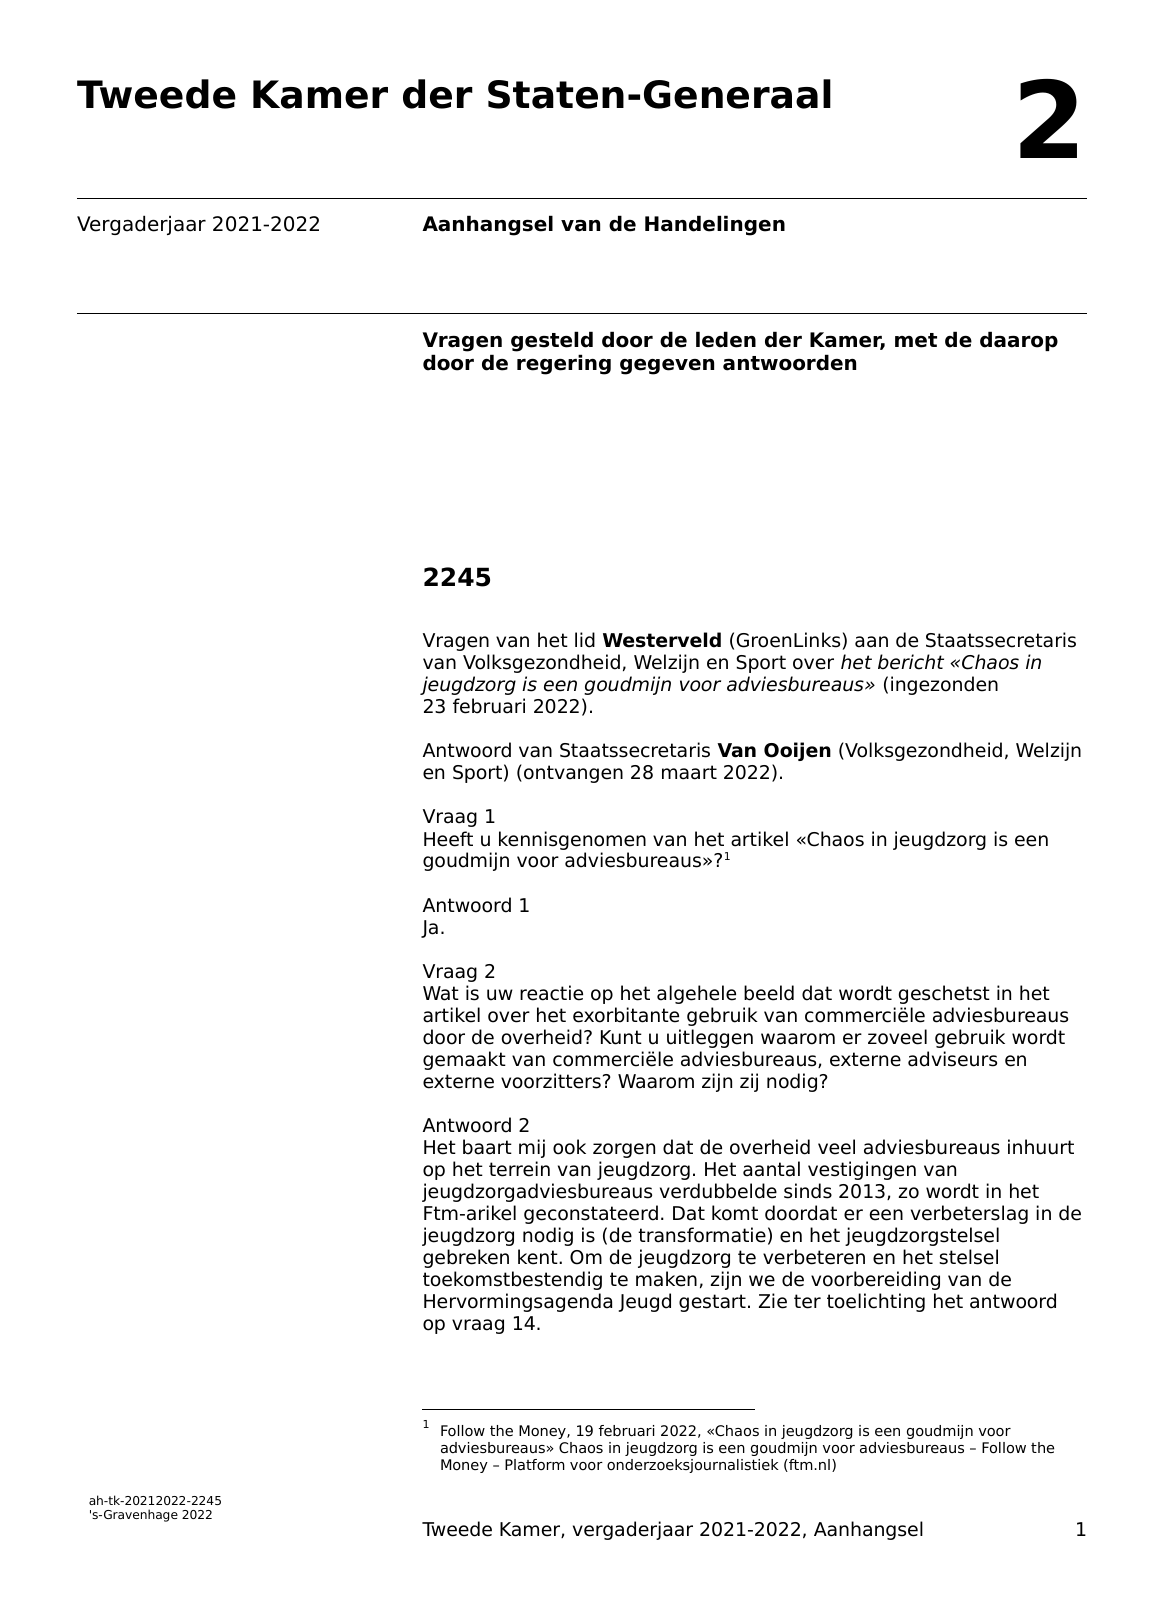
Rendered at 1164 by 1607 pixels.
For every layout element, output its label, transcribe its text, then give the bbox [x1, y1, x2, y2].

text Antwoord 2 [422, 1115, 1087, 1137]
text 's-Gravenhage 2022 [88, 1508, 323, 1522]
table_cell Vragen gesteld door de leden der Kamer, met de daarop door de regering gegeven antwoorden [422, 314, 1087, 375]
text Follow the Money, 19 februari 2022, «Chaos in jeugdzorg is een goudmijn voor adviesbureaus» Chaos in jeugdzorg is een goudmijn voor adviesbureaus – Follow the Money – Platform voor onderzoeksjournalistiek (ftm.nl) [422, 1418, 1087, 1474]
text 2245 [422, 563, 1087, 592]
text Vragen van het lid Westerveld (GroenLinks) aan de Staatssecretaris van Volksgezondheid, Welzijn en Sport over het bericht «Chaos in jeugdzorg is een goudmijn voor adviesbureaus» (ingezonden 23 februari 2022). [422, 630, 1087, 718]
text Vraag 2 [422, 961, 1087, 983]
text Antwoord 1 [422, 894, 1087, 917]
text Antwoord van Staatssecretaris Van Ooijen (Volksgezondheid, Welzijn en Sport) (ontvangen 28 maart 2022). [422, 740, 1087, 784]
text Ja. [422, 917, 1087, 938]
table_header 2 [886, 59, 1087, 198]
text Heeft u kennisgenomen van het artikel «Chaos in jeugdzorg is een goudmijn voor adviesbureaus»? [422, 828, 1087, 872]
text Wat is uw reactie op het algehele beeld dat wordt geschetst in het artikel over het exorbitante gebruik van commerciële adviesbureaus door de overheid? Kunt u uitleggen waarom er zoveel gebruik wordt gemaakt van commerciële adviesbureaus, externe adviseurs en externe voorzitters? Waarom zijn zij nodig? [422, 983, 1087, 1093]
table_cell [77, 314, 422, 375]
table_cell Vergaderjaar 2021-2022 [77, 199, 422, 313]
text ah-tk-20212022-2245 [88, 1494, 323, 1508]
table_header Tweede Kamer der Staten-Generaal [77, 59, 886, 198]
table_cell Aanhangsel van de Handelingen [422, 199, 1087, 313]
text Het baart mij ook zorgen dat de overheid veel adviesbureaus inhuurt op het terrein van jeugdzorg. Het aantal vestigingen van jeugdzorgadviesbureaus verdubbelde sinds 2013, zo wordt in het Ftm-arikel geconstateerd. Dat komt doordat er een verbeterslag in de jeugdzorg nodig is (de transformatie) en het jeugdzorgstelsel gebreken kent. Om de jeugdzorg te verbeteren en het stelsel toekomstbestendig te maken, zijn we de voorbereiding van de Hervormingsagenda Jeugd gestart. Zie ter toelichting het antwoord op vraag 14. [422, 1137, 1087, 1334]
text Vraag 1 [422, 806, 1087, 828]
